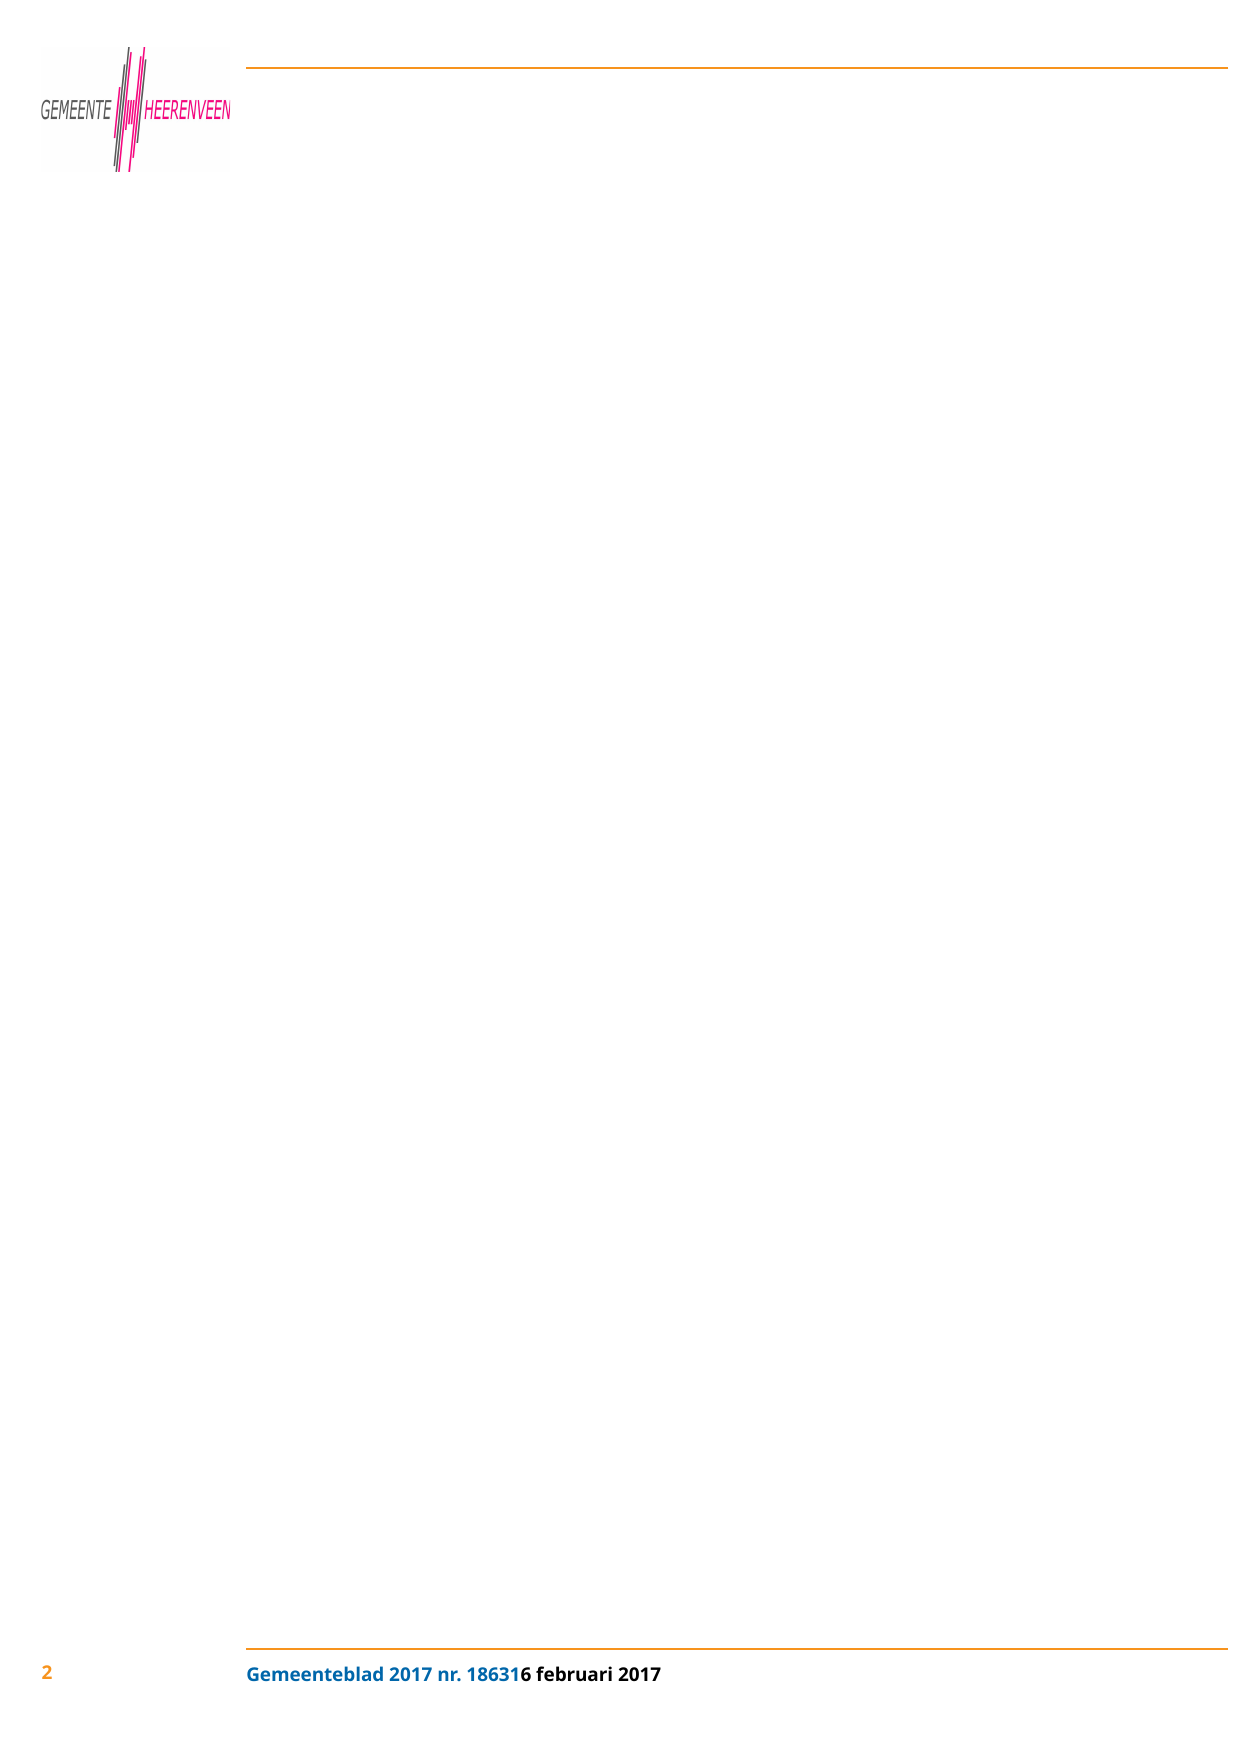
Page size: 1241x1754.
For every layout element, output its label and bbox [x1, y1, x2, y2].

picture [41, 47, 231, 172]
